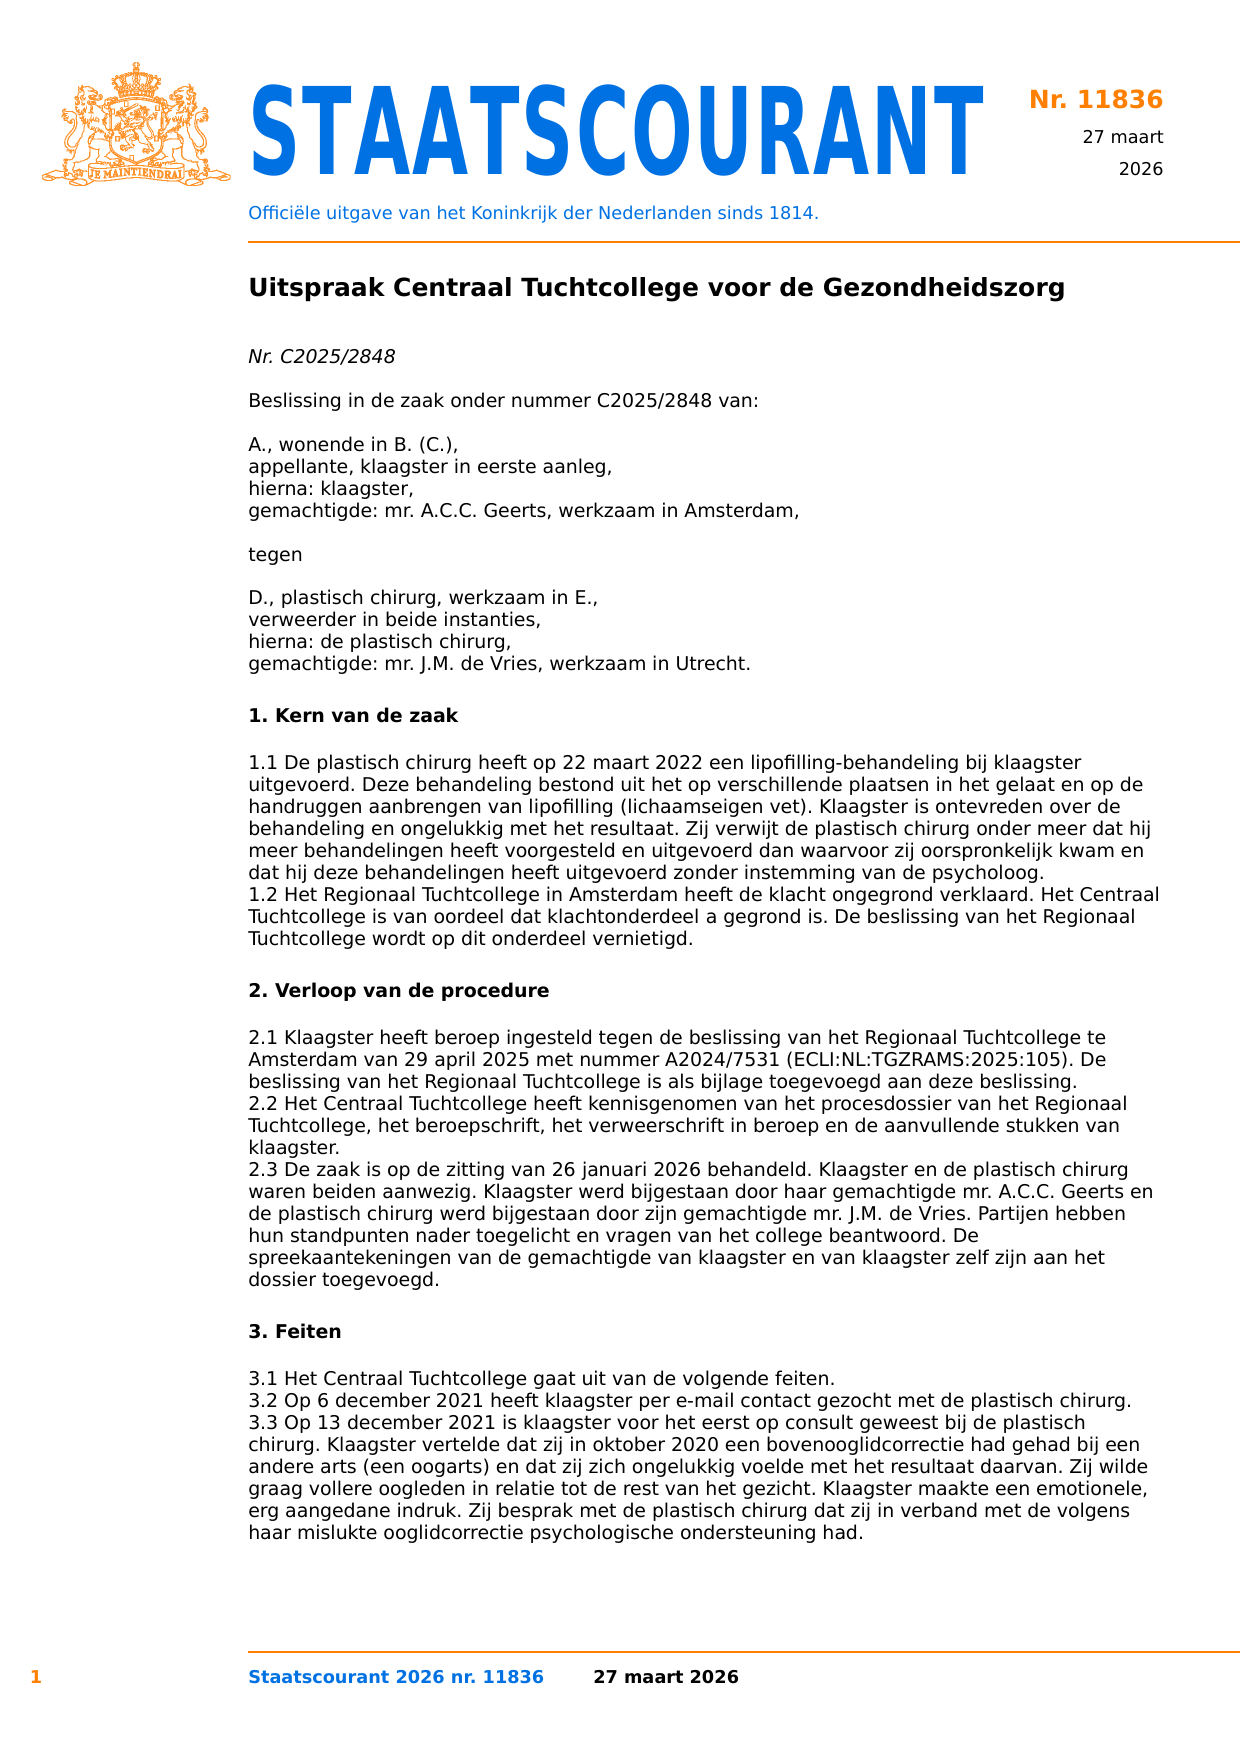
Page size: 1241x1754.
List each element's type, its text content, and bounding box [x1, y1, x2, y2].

picture [41, 62, 231, 186]
text 2.2 Het Centraal Tuchtcollege heeft kennisgenomen van het procesdossier van het Regionaal Tuchtcollege, het beroepschrift, het verweerschrift in beroep en de aanvullende stukken van klaagster. [248, 1093, 1163, 1159]
table_header STAATSCOURANT [248, 62, 998, 203]
text D., plastisch chirurg, werkzaam in E., [248, 587, 1163, 609]
text 3.1 Het Centraal Tuchtcollege gaat uit van de volgende feiten. [248, 1368, 1163, 1390]
subtitle Uitspraak Centraal Tuchtcollege voor de Gezondheidszorg [248, 273, 1163, 302]
text 1.1 De plastisch chirurg heeft op 22 maart 2022 een lipofilling-behandeling bij klaagster uitgevoerd. Deze behandeling bestond uit het op verschillende plaatsen in het gelaat en op de handruggen aanbrengen van lipofilling (lichaamseigen vet). Klaagster is ontevreden over de behandeling en ongelukkig met het resultaat. Zij verwijt de plastisch chirurg onder meer dat hij meer behandelingen heeft voorgesteld en uitgevoerd dan waarvoor zij oorspronkelijk kwam en dat hij deze behandelingen heeft uitgevoerd zonder instemming van de psycholoog. [248, 752, 1163, 884]
subtitle 2. Verloop van de procedure [248, 980, 1163, 1002]
subtitle 1. Kern van de zaak [248, 705, 1163, 727]
table_cell 27 maart [998, 121, 1240, 153]
text 3.3 Op 13 december 2021 is klaagster voor het eerst op consult geweest bij de plastisch chirurg. Klaagster vertelde dat zij in oktober 2020 een bovenooglidcorrectie had gehad bij een andere arts (een oogarts) en dat zij zich ongelukkig voelde met het resultaat daarvan. Zij wilde graag vollere oogleden in relatie tot de rest van het gezicht. Klaagster maakte een emotionele, erg aangedane indruk. Zij besprak met de plastisch chirurg dat zij in verband met de volgens haar mislukte ooglidcorrectie psychologische ondersteuning had. [248, 1412, 1163, 1543]
table_cell Officiële uitgave van het Koninkrijk der Nederlanden sinds 1814. [248, 203, 1240, 241]
table_header [25, 62, 248, 241]
text Beslissing in de zaak onder nummer C2025/2848 van: [248, 390, 1163, 412]
table_header Nr. 11836 [998, 62, 1240, 121]
text A., wonende in B. (C.), [248, 434, 1163, 456]
text gemachtigde: mr. J.M. de Vries, werkzaam in Utrecht. [248, 653, 1163, 675]
subtitle 3. Feiten [248, 1321, 1163, 1343]
text appellante, klaagster in eerste aanleg, [248, 456, 1163, 478]
text gemachtigde: mr. A.C.C. Geerts, werkzaam in Amsterdam, [248, 499, 1163, 522]
table_cell 2026 [998, 153, 1240, 203]
text verweerder in beide instanties, [248, 609, 1163, 631]
text 2.1 Klaagster heeft beroep ingesteld tegen de beslissing van het Regionaal Tuchtcollege te Amsterdam van 29 april 2025 met nummer A2024/7531 (ECLI:NL:TGZRAMS:2025:105). De beslissing van het Regionaal Tuchtcollege is als bijlage toegevoegd aan deze beslissing. [248, 1027, 1163, 1093]
text 1.2 Het Regionaal Tuchtcollege in Amsterdam heeft de klacht ongegrond verklaard. Het Centraal Tuchtcollege is van oordeel dat klachtonderdeel a gegrond is. De beslissing van het Regionaal Tuchtcollege wordt op dit onderdeel vernietigd. [248, 884, 1163, 950]
text tegen [248, 543, 1163, 565]
text hierna: de plastisch chirurg, [248, 631, 1163, 653]
text 2.3 De zaak is op de zitting van 26 januari 2026 behandeld. Klaagster en de plastisch chirurg waren beiden aanwezig. Klaagster werd bijgestaan door haar gemachtigde mr. A.C.C. Geerts en de plastisch chirurg werd bijgestaan door zijn gemachtigde mr. J.M. de Vries. Partijen hebben hun standpunten nader toegelicht en vragen van het college beantwoord. De spreekaantekeningen van de gemachtigde van klaagster en van klaagster zelf zijn aan het dossier toegevoegd. [248, 1159, 1163, 1291]
text Nr. C2025/2848 [248, 346, 1163, 368]
text 3.2 Op 6 december 2021 heeft klaagster per e-mail contact gezocht met de plastisch chirurg. [248, 1390, 1163, 1412]
text hierna: klaagster, [248, 478, 1163, 499]
